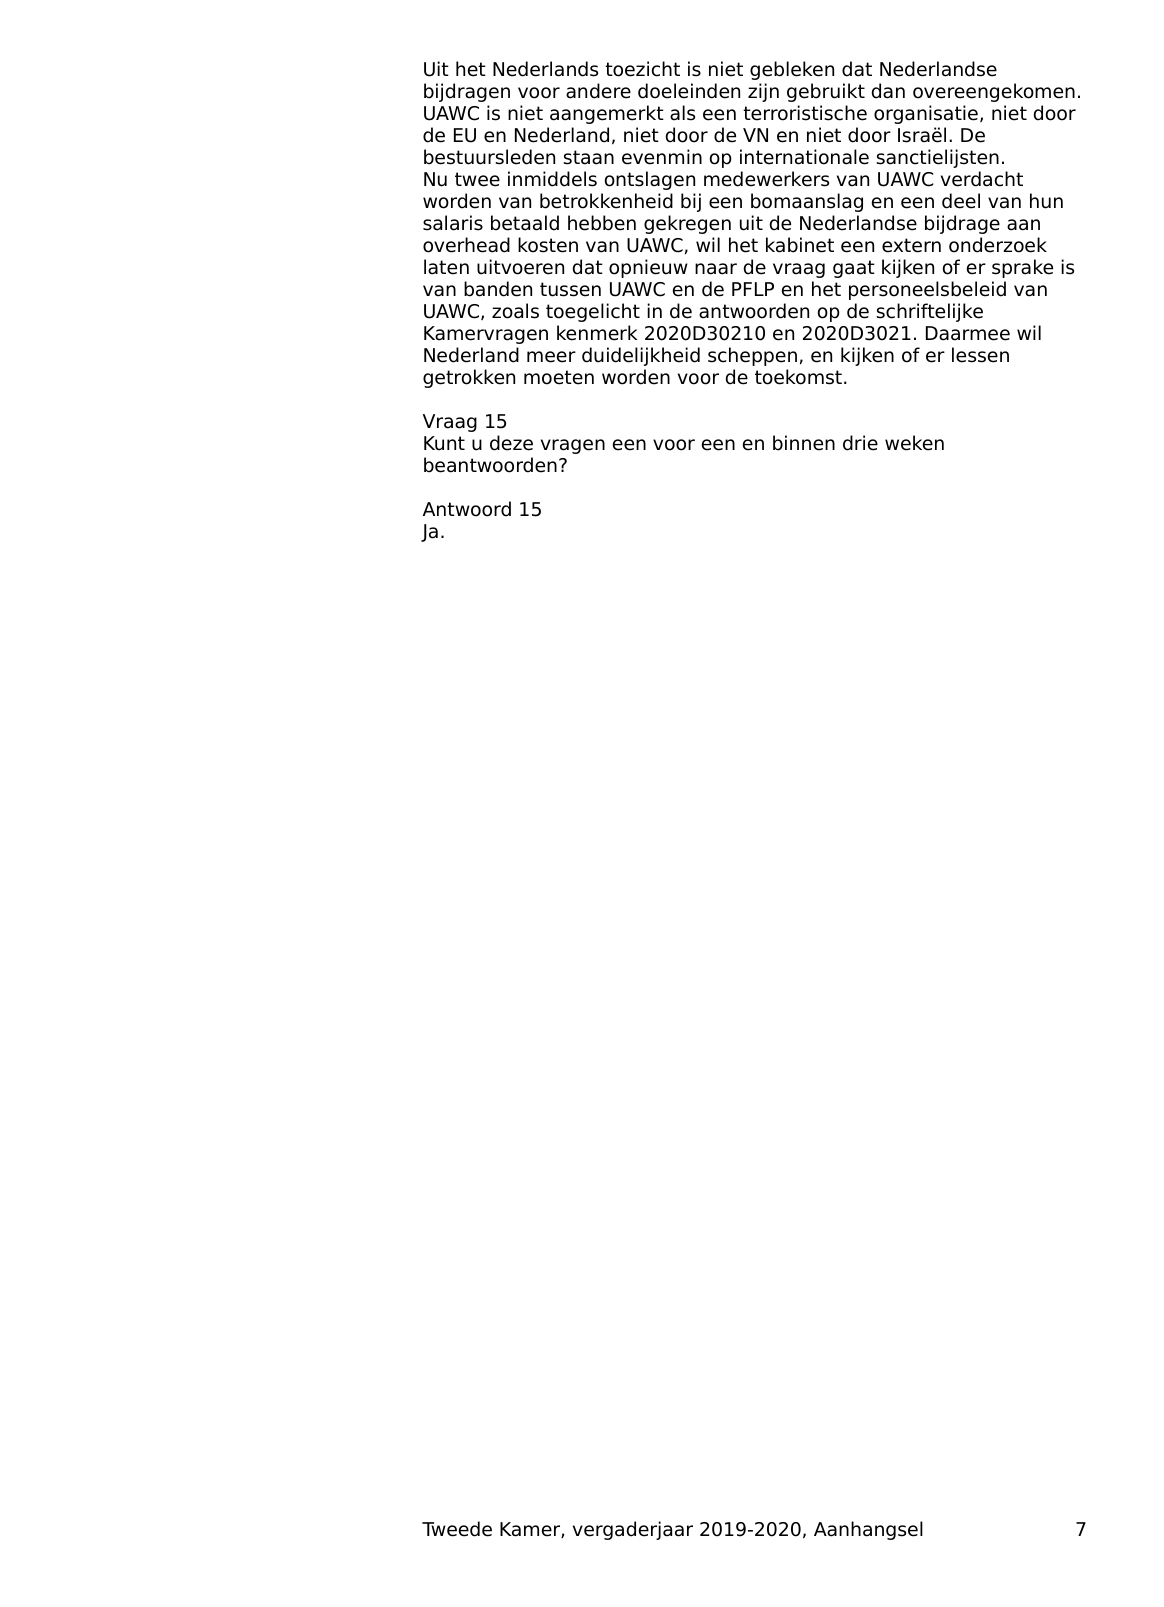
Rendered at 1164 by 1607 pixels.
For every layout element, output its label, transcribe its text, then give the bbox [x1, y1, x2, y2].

text Kunt u deze vragen een voor een en binnen drie weken beantwoorden? [422, 433, 1087, 477]
text Nu twee inmiddels ontslagen medewerkers van UAWC verdacht worden van betrokkenheid bij een bomaanslag en een deel van hun salaris betaald hebben gekregen uit de Nederlandse bijdrage aan overhead kosten van UAWC, wil het kabinet een extern onderzoek laten uitvoeren dat opnieuw naar de vraag gaat kijken of er sprake is van banden tussen UAWC en de PFLP en het personeelsbeleid van UAWC, zoals toegelicht in de antwoorden op de schriftelijke Kamervragen kenmerk 2020D30210 en 2020D3021. Daarmee wil Nederland meer duidelijkheid scheppen, en kijken of er lessen getrokken moeten worden voor de toekomst. [422, 169, 1087, 389]
text Ja. [422, 521, 1087, 543]
text Vraag 15 [422, 411, 1087, 433]
text Antwoord 15 [422, 499, 1087, 521]
text Uit het Nederlands toezicht is niet gebleken dat Nederlandse bijdragen voor andere doeleinden zijn gebruikt dan overeengekomen. UAWC is niet aangemerkt als een terroristische organisatie, niet door de EU en Nederland, niet door de VN en niet door Israël. De bestuursleden staan evenmin op internationale sanctielijsten. [422, 59, 1087, 169]
